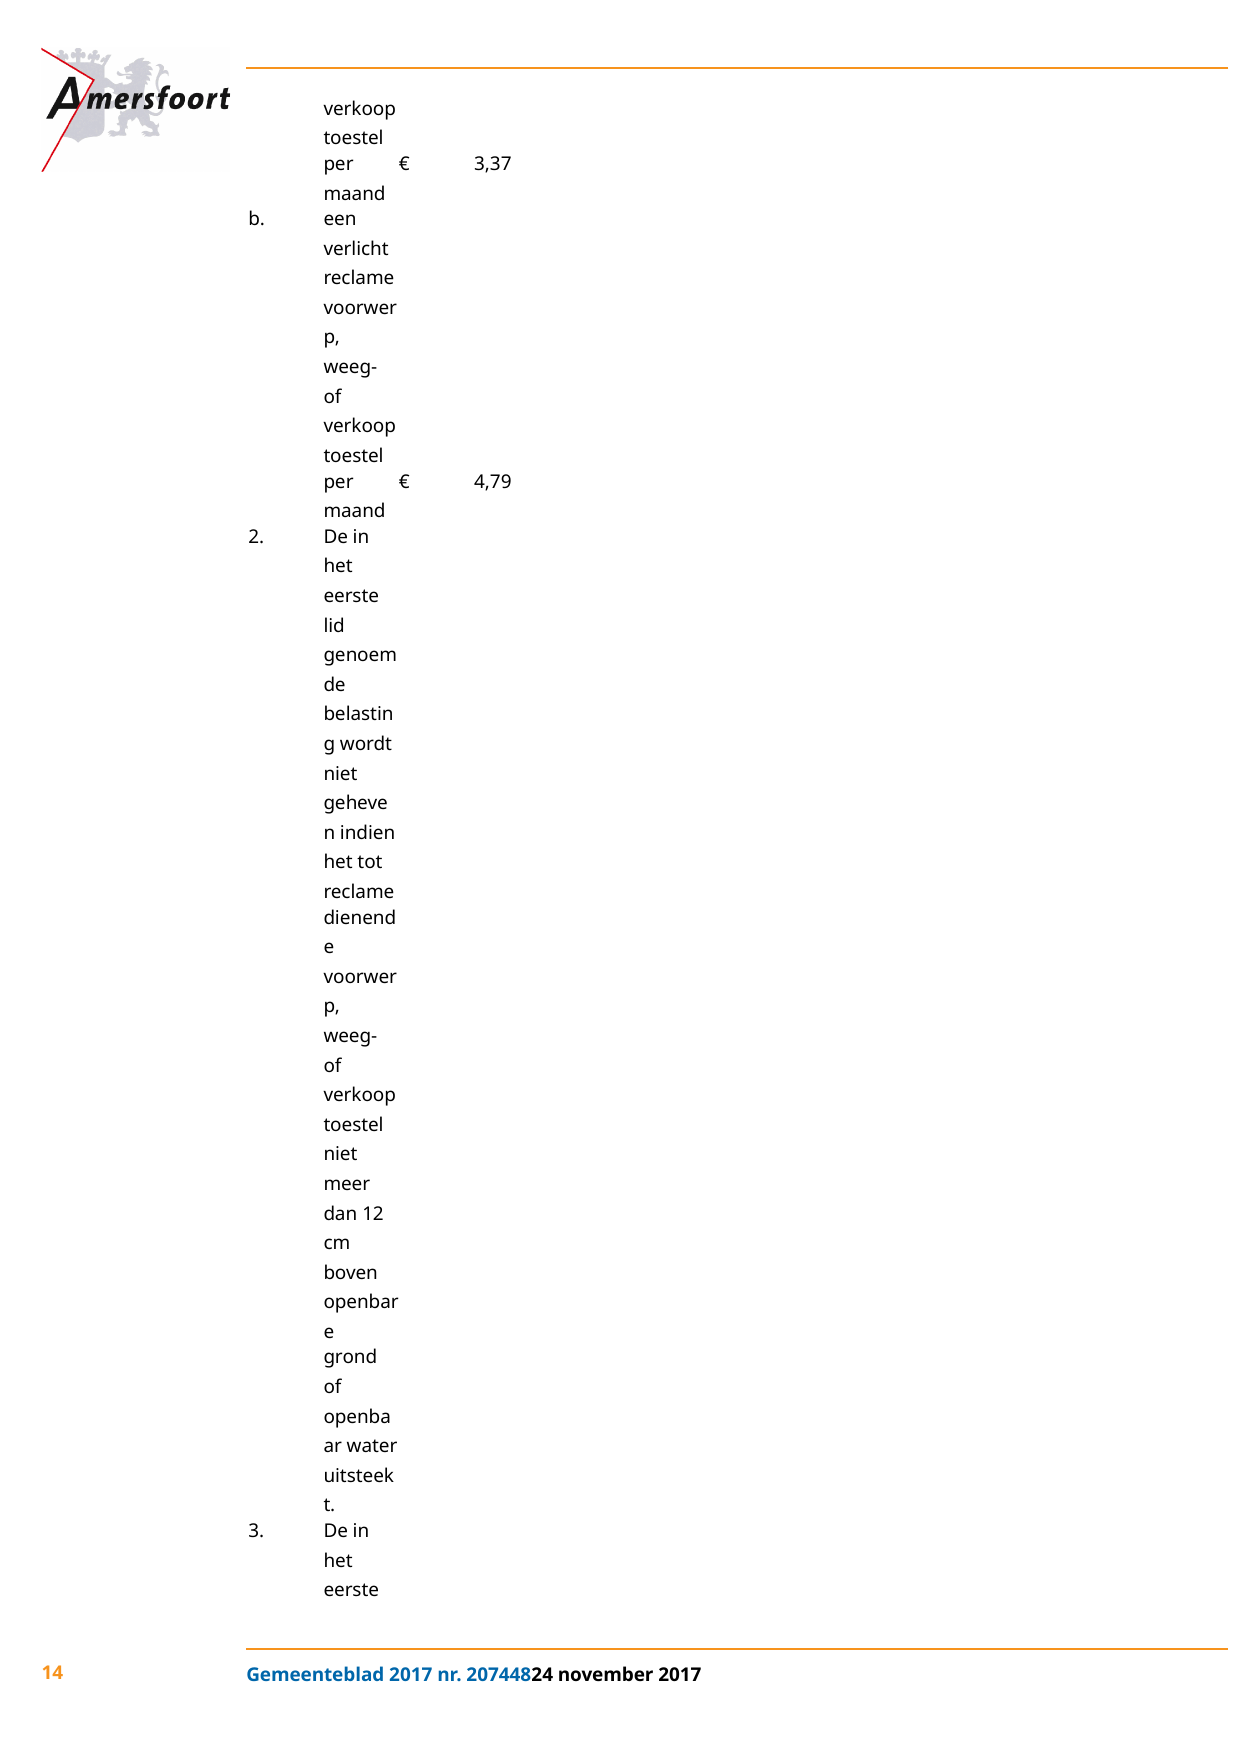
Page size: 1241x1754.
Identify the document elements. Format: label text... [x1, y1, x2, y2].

table_cell [399, 904, 474, 1344]
table_cell [399, 1518, 474, 1602]
table_cell 3. [248, 1518, 323, 1602]
table_cell [474, 95, 549, 150]
table_cell een verlicht reclamevoorwerp, weeg- of verkooptoestel [323, 205, 398, 468]
table_cell [474, 1344, 549, 1517]
table_cell De in het eerste lid genoemde belasting wordt niet geheven indien het tot reclame [323, 523, 398, 904]
table_cell [399, 1344, 474, 1517]
table_cell verkooptoestel [323, 95, 398, 150]
table_cell [474, 205, 549, 468]
table_cell [248, 468, 323, 523]
table_cell [248, 150, 323, 205]
table_cell [474, 523, 549, 904]
table_cell [399, 95, 474, 150]
table_cell per maand [323, 150, 398, 205]
table_cell [248, 95, 323, 150]
table_cell dienende voorwerp, weeg- of verkooptoestel niet meer dan 12 cm boven openbare [323, 904, 398, 1344]
table_cell [248, 904, 323, 1344]
table_cell € [399, 150, 474, 205]
table_cell b. [248, 205, 323, 468]
table_cell [474, 904, 549, 1344]
table_cell 4,79 [474, 468, 549, 523]
table_cell grond of openbaar water uitsteekt. [323, 1344, 398, 1517]
table_cell [399, 523, 474, 904]
table_cell 3,37 [474, 150, 549, 205]
table_cell [399, 205, 474, 468]
table_cell De in het eerste [323, 1518, 398, 1602]
table_cell 2. [248, 523, 323, 904]
table_cell [474, 1518, 549, 1602]
table_cell per maand [323, 468, 398, 523]
picture [41, 47, 231, 172]
table_cell [248, 1344, 323, 1517]
table_cell € [399, 468, 474, 523]
